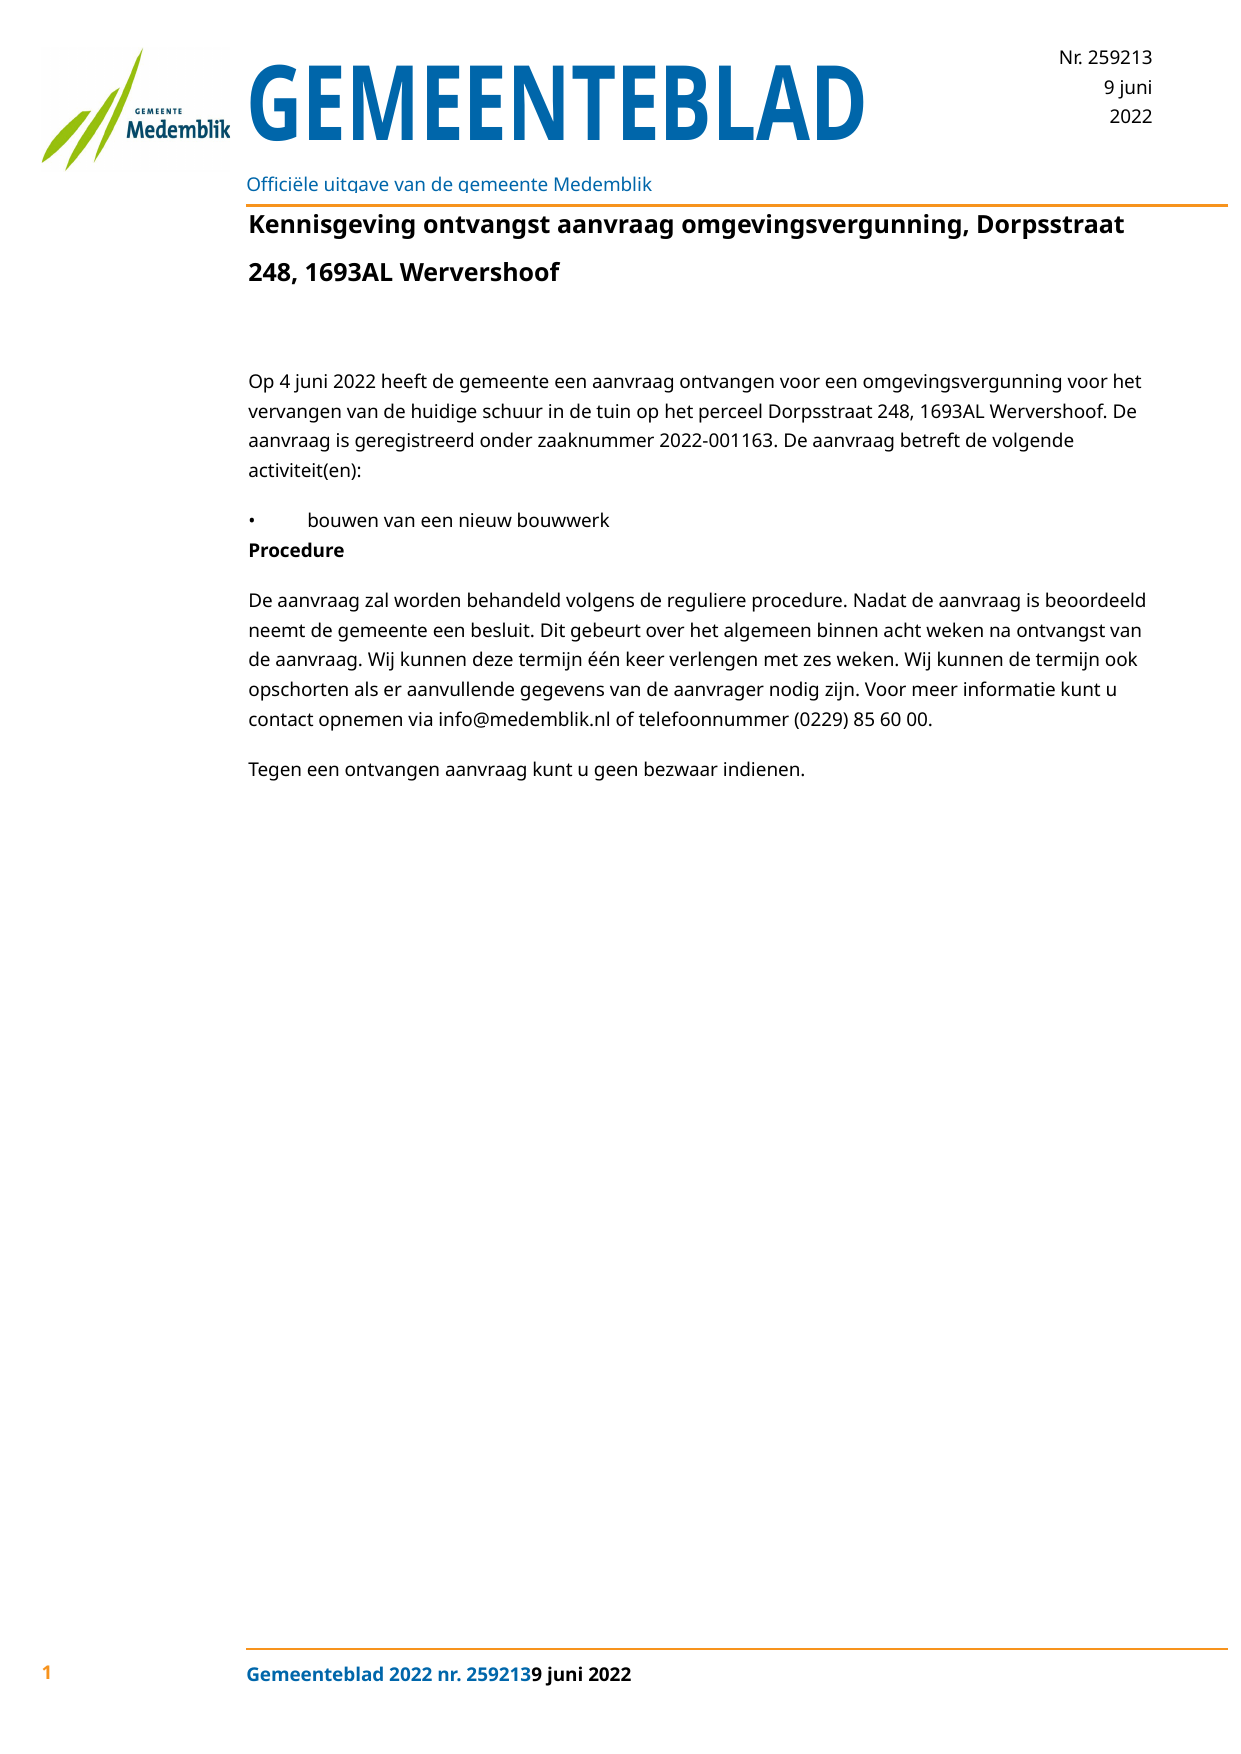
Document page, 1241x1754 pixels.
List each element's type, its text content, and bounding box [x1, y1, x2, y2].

text De aanvraag zal worden behandeld volgens de reguliere procedure. Nadat de aanvraag is beoordeeld neemt de gemeente een besluit. Dit gebeurt over het algemeen binnen acht weken na ontvangst van de aanvraag. Wij kunnen deze termijn één keer verlengen met zes weken. Wij kunnen de termijn ook opschorten als er aanvullende gegevens van de aanvrager nodig zijn. Voor meer informatie kunt u contact opnemen via info@medemblik.nl of telefoonnummer (0229) 85 60 00. [248, 587, 1152, 732]
text Procedure [248, 537, 1152, 563]
text Tegen een ontvangen aanvraag kunt u geen bezwaar indienen. [248, 756, 1152, 782]
text Op 4 juni 2022 heeft de gemeente een aanvraag ontvangen voor een omgevingsvergunning voor het vervangen van de huidige schuur in de tuin op het perceel Dorpsstraat 248, 1693AL Wervershoof. De aanvraag is geregistreerd onder zaaknummer 2022-001163. De aanvraag betreft de volgende activiteit(en): [248, 368, 1152, 483]
text Kennisgeving ontvangst aanvraag omgevingsvergunning, Dorpsstraat 248, 1693AL Wervershoof [248, 207, 1152, 288]
picture [41, 47, 231, 172]
list bouwen van een nieuw bouwwerk [248, 507, 1152, 533]
